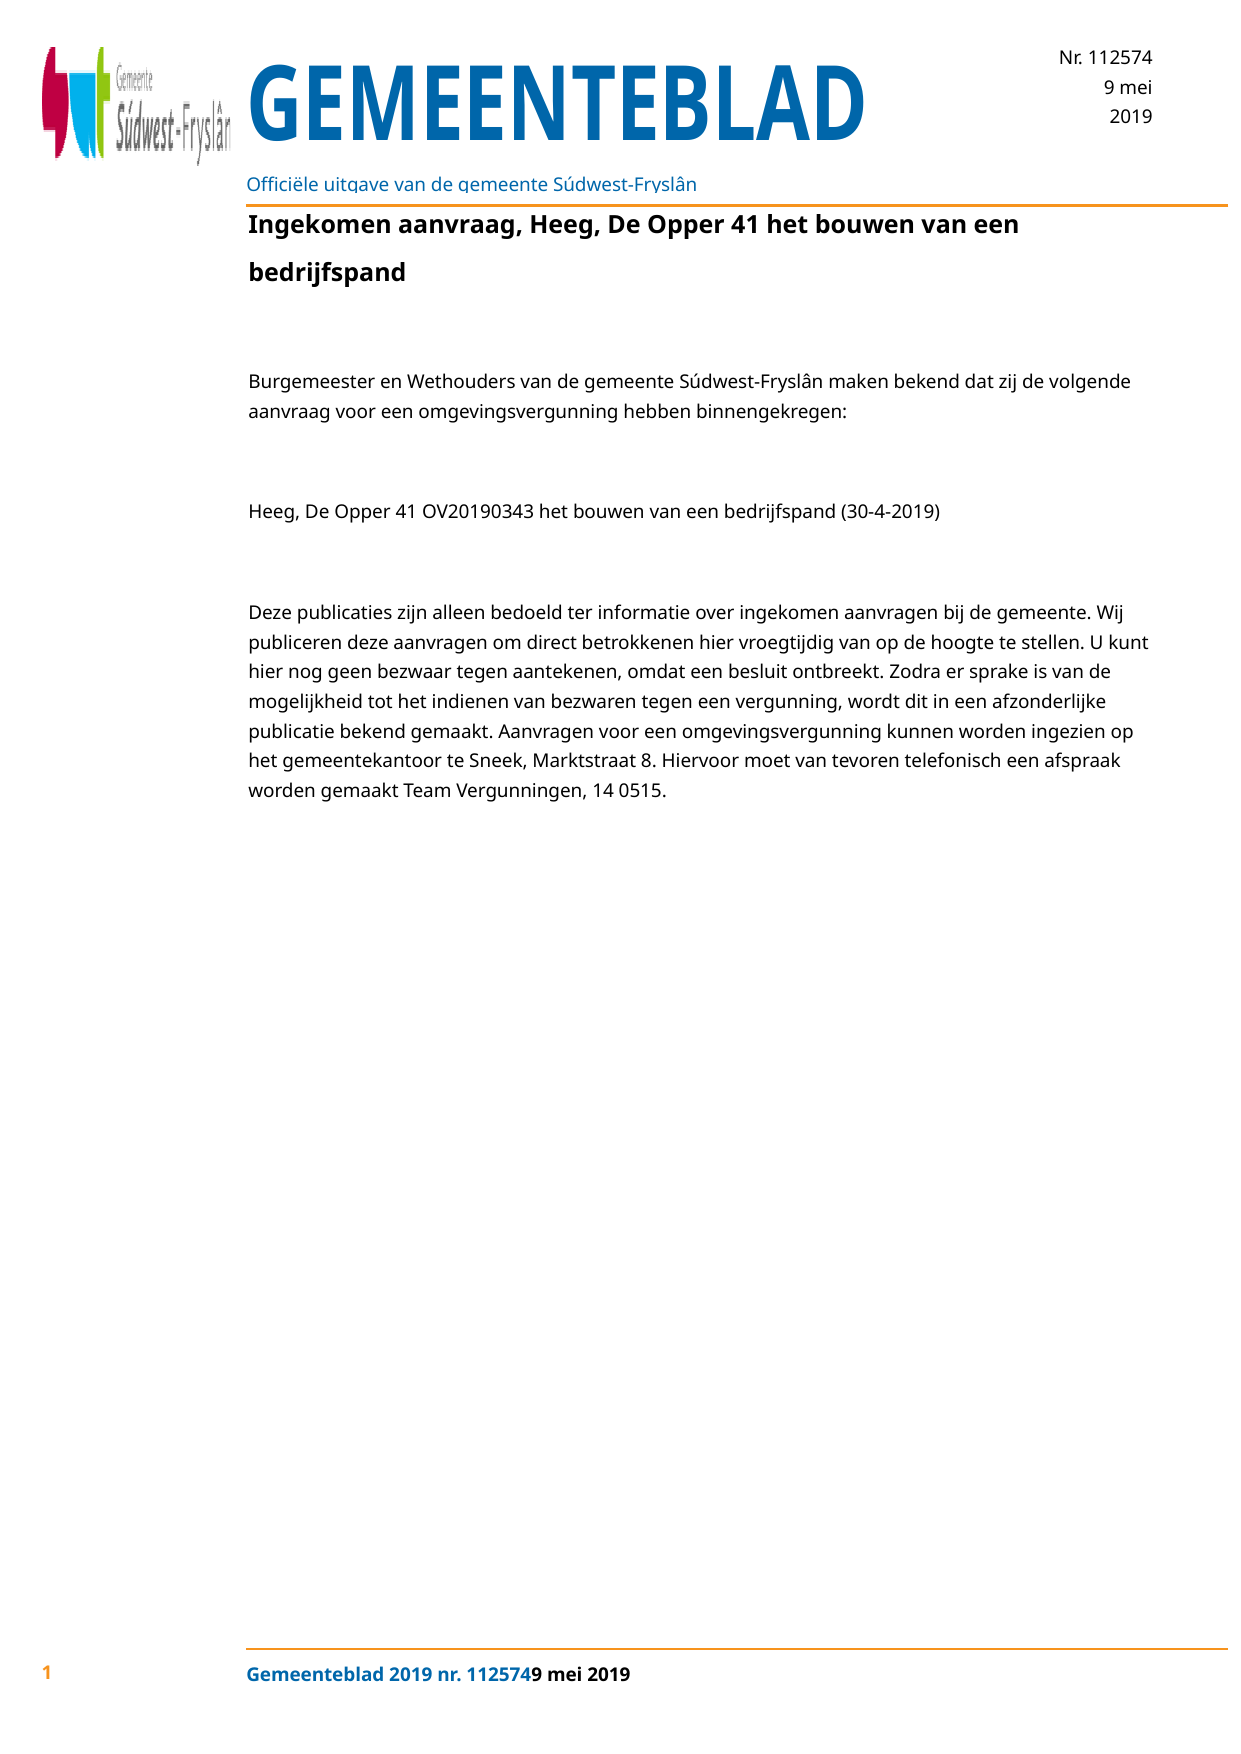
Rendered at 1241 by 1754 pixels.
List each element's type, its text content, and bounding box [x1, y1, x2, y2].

text Burgemeester en Wethouders van de gemeente Súdwest-Fryslân maken bekend dat zij de volgende aanvraag voor een omgevingsvergunning hebben binnengekregen: [248, 368, 1152, 424]
picture [41, 47, 231, 172]
text Deze publicaties zijn alleen bedoeld ter informatie over ingekomen aanvragen bij de gemeente. Wij publiceren deze aanvragen om direct betrokkenen hier vroegtijdig van op de hoogte te stellen. U kunt hier nog geen bezwaar tegen aantekenen, omdat een besluit ontbreekt. Zodra er sprake is van de mogelijkheid tot het indienen van bezwaren tegen een vergunning, wordt dit in een afzonderlijke publicatie bekend gemaakt. Aanvragen voor een omgevingsvergunning kunnen worden ingezien op het gemeentekantoor te Sneek, Marktstraat 8. Hiervoor moet van tevoren telefonisch een afspraak worden gemaakt Team Vergunningen, 14 0515. [248, 599, 1152, 803]
text Heeg, De Opper 41 OV20190343 het bouwen van een bedrijfspand (30-4-2019) [248, 499, 1152, 524]
text Ingekomen aanvraag, Heeg, De Opper 41 het bouwen van een bedrijfspand [248, 207, 1152, 288]
